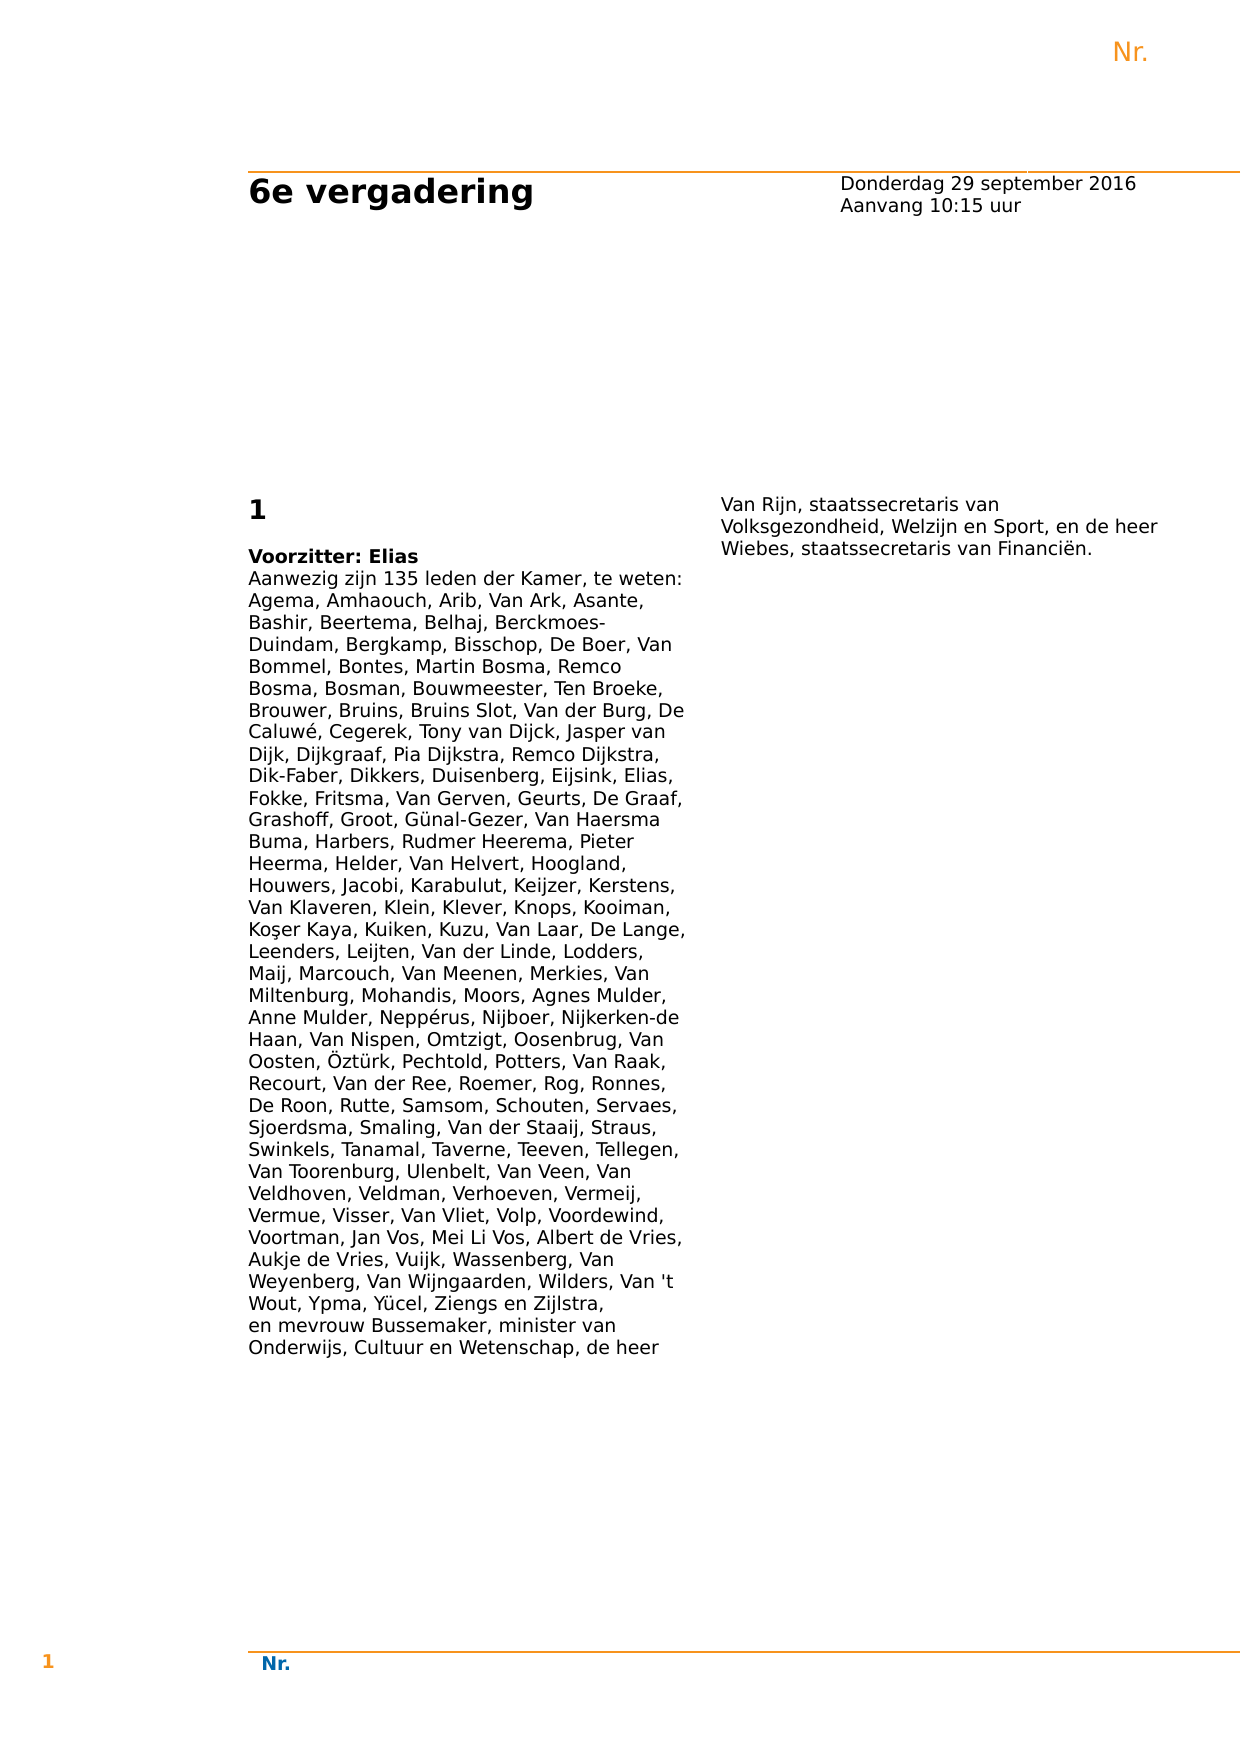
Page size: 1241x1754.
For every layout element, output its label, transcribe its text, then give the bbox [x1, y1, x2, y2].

text Aanwezig zijn 135 leden der Kamer, te weten: [248, 568, 691, 589]
title 1 [248, 494, 691, 526]
table_header Donderdag 29 september 2016 [840, 173, 1163, 195]
text Agema, Amhaouch, Arib, Van Ark, Asante, Bashir, Beertema, Belhaj, Berckmoes-Duindam, Bergkamp, Bisschop, De Boer, Van Bommel, Bontes, Martin Bosma, Remco Bosma, Bosman, Bouwmeester, Ten Broeke, Brouwer, Bruins, Bruins Slot, Van der Burg, De Caluwé, Cegerek, Tony van Dijck, Jasper van Dijk, Dijkgraaf, Pia Dijkstra, Remco Dijkstra, Dik-Faber, Dikkers, Duisenberg, Eijsink, Elias, Fokke, Fritsma, Van Gerven, Geurts, De Graaf, Grashoff, Groot, Günal-Gezer, Van Haersma Buma, Harbers, Rudmer Heerema, Pieter Heerma, Helder, Van Helvert, Hoogland, Houwers, Jacobi, Karabulut, Keijzer, Kerstens, Van Klaveren, Klein, Klever, Knops, Kooiman, Koşer Kaya, Kuiken, Kuzu, Van Laar, De Lange, Leenders, Leijten, Van der Linde, Lodders, Maij, Marcouch, Van Meenen, Merkies, Van Miltenburg, Mohandis, Moors, Agnes Mulder, Anne Mulder, Neppérus, Nijboer, Nijkerken-de Haan, Van Nispen, Omtzigt, Oosenbrug, Van Oosten, Öztürk, Pechtold, Potters, Van Raak, Recourt, Van der Ree, Roemer, Rog, Ronnes, De Roon, Rutte, Samsom, Schouten, Servaes, Sjoerdsma, Smaling, Van der Staaij, Straus, Swinkels, Tanamal, Taverne, Teeven, Tellegen, Van Toorenburg, Ulenbelt, Van Veen, Van Veldhoven, Veldman, Verhoeven, Vermeij, Vermue, Visser, Van Vliet, Volp, Voordewind, Voortman, Jan Vos, Mei Li Vos, Albert de Vries, Aukje de Vries, Vuijk, Wassenberg, Van Weyenberg, Van Wijngaarden, Wilders, Van 't Wout, Ypma, Yücel, Ziengs en Zijlstra, [248, 589, 691, 1315]
text en mevrouw Bussemaker, minister van Onderwijs, Cultuur en Wetenschap, de heer [248, 1315, 691, 1359]
table_cell Aanvang 10:15 uur [840, 195, 1163, 217]
table_header 6e vergadering [248, 173, 840, 217]
text Voorzitter: Elias [248, 546, 691, 568]
text Van Rijn, staatssecretaris van Volksgezondheid, Welzijn en Sport, en de heer Wiebes, staatssecretaris van Financiën. [721, 494, 1163, 560]
